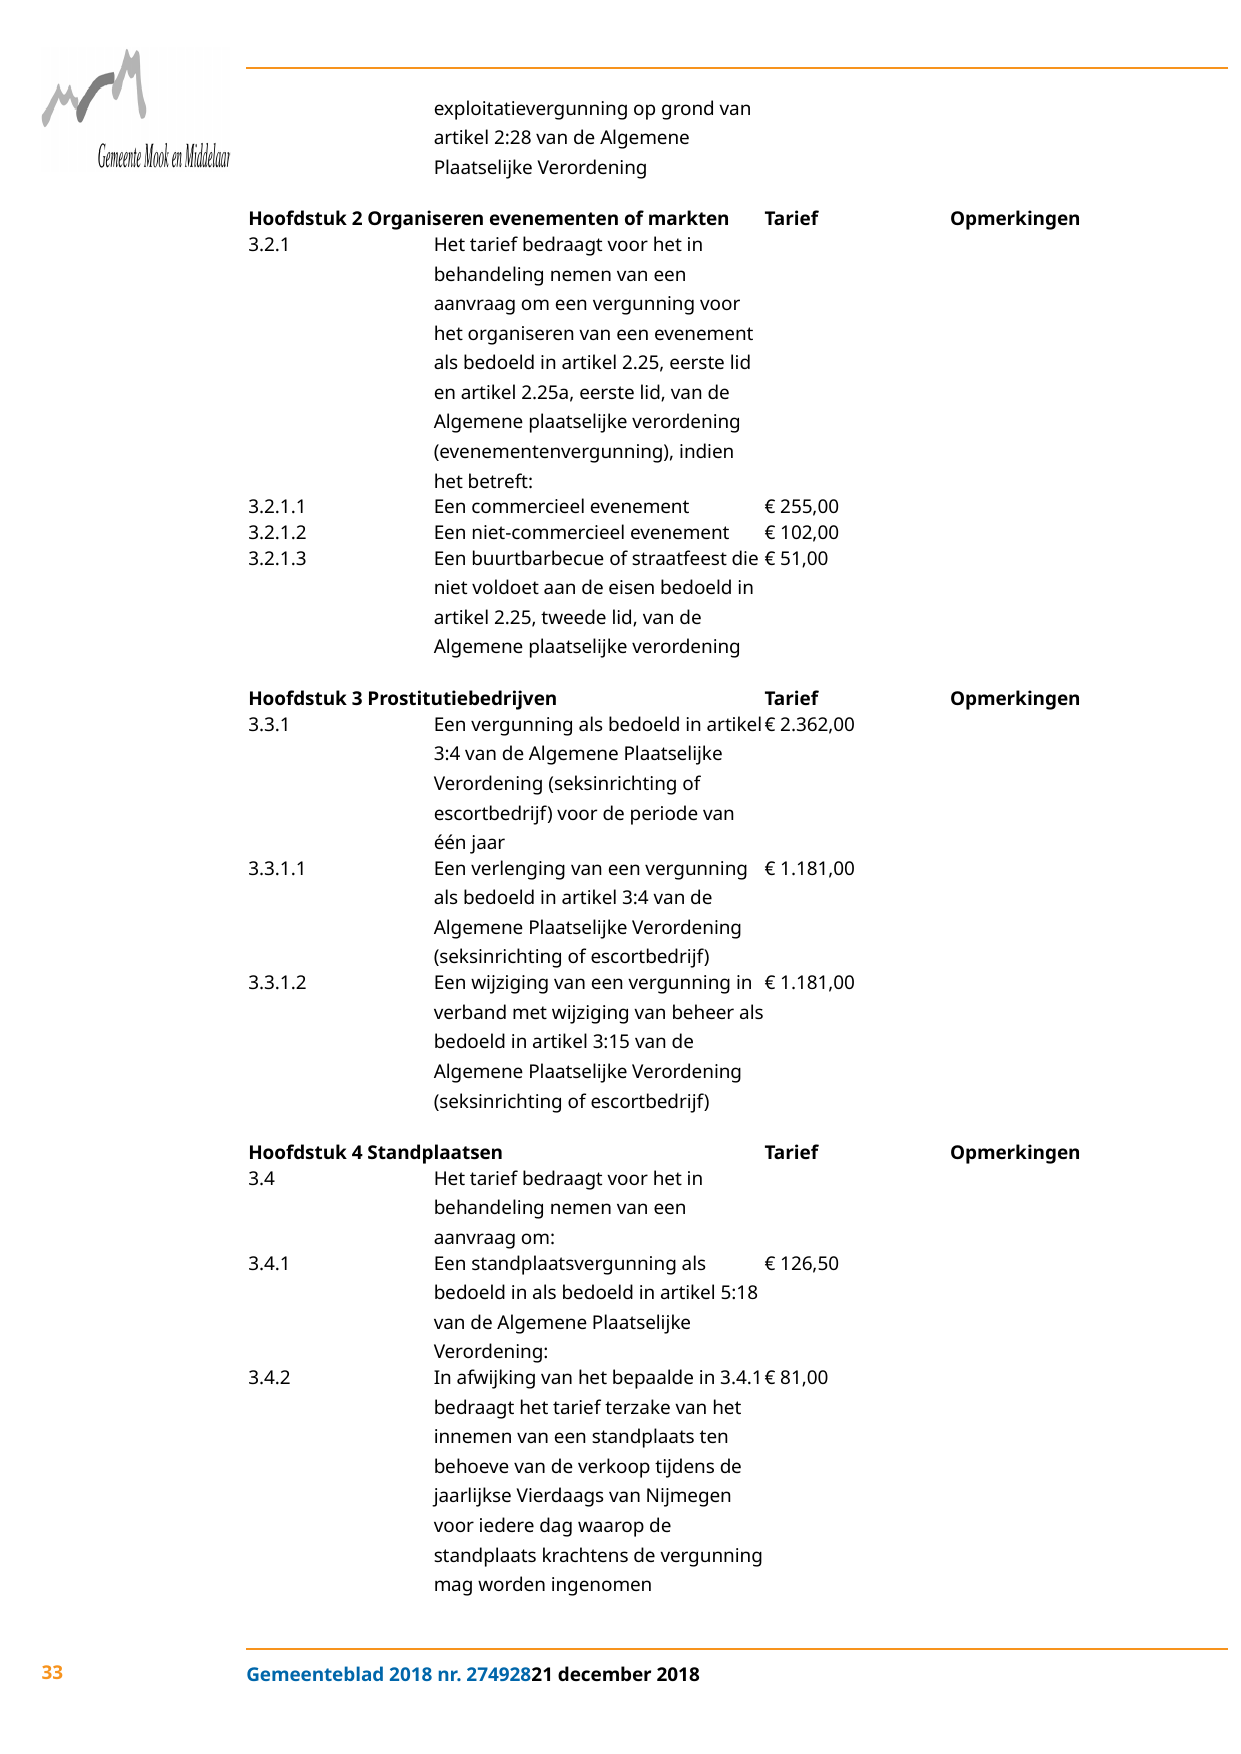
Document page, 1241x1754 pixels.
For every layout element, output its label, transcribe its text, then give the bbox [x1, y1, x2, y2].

table_cell 3.3.1 [248, 711, 433, 855]
table_cell [248, 1114, 433, 1139]
table_cell [248, 180, 433, 205]
table_cell 3.2.1.1 [248, 494, 433, 519]
table_cell Opmerkingen [950, 685, 1152, 711]
table_cell 3.4.1 [248, 1250, 433, 1364]
table_cell [950, 519, 1152, 545]
table_cell Een niet-commercieel evenement [434, 519, 764, 545]
table_cell [950, 180, 1152, 205]
table_cell Hoofdstuk 4 Standplaatsen [248, 1139, 764, 1165]
table_cell [950, 1114, 1152, 1139]
table_cell [764, 1114, 950, 1139]
table_cell Tarief [764, 685, 950, 711]
table_cell [434, 1114, 764, 1139]
table_cell € 1.181,00 [764, 855, 950, 969]
table_cell Het tarief bedraagt voor het in behandeling nemen van een aanvraag om een vergunning voor het organiseren van een evenement als bedoeld in artikel 2.25, eerste lid en artikel 2.25a, eerste lid, van de Algemene plaatselijke verordening (evenementenvergunning), indien het betreft: [434, 231, 764, 493]
table_cell [950, 1250, 1152, 1364]
table_cell In afwijking van het bepaalde in 3.4.1 bedraagt het tarief terzake van het innemen van een standplaats ten behoeve van de verkoop tijdens de jaarlijkse Vierdaags van Nijmegen voor iedere dag waarop de standplaats krachtens de vergunning mag worden ingenomen [434, 1364, 764, 1597]
table_cell [764, 231, 950, 493]
table_cell [950, 970, 1152, 1113]
table_cell 3.2.1.3 [248, 545, 433, 659]
table_cell Opmerkingen [950, 1139, 1152, 1165]
table_cell [248, 660, 433, 685]
table_cell [434, 180, 764, 205]
table_cell € 102,00 [764, 519, 950, 545]
table_cell [248, 95, 433, 180]
table_cell € 81,00 [764, 1364, 950, 1597]
table_cell [764, 180, 950, 205]
table_cell 3.2.1.2 [248, 519, 433, 545]
table_cell € 126,50 [764, 1250, 950, 1364]
table_cell [434, 660, 764, 685]
table_cell [950, 494, 1152, 519]
table_cell 3.3.1.1 [248, 855, 433, 969]
table_cell Tarief [764, 205, 950, 231]
table_cell Een wijziging van een vergunning in verband met wijziging van beheer als bedoeld in artikel 3:15 van de Algemene Plaatselijke Verordening (seksinrichting of escortbedrijf) [434, 970, 764, 1113]
table_cell 3.2.1 [248, 231, 433, 493]
table_cell € 51,00 [764, 545, 950, 659]
table_cell € 1.181,00 [764, 970, 950, 1113]
table_cell € 255,00 [764, 494, 950, 519]
table_cell Opmerkingen [950, 205, 1152, 231]
table_cell Een vergunning als bedoeld in artikel 3:4 van de Algemene Plaatselijke Verordening (seksinrichting of escortbedrijf) voor de periode van één jaar [434, 711, 764, 855]
table_cell Het tarief bedraagt voor het in behandeling nemen van een aanvraag om: [434, 1165, 764, 1250]
picture [41, 47, 231, 172]
table_cell [764, 95, 950, 180]
table_cell [950, 660, 1152, 685]
table_cell Een verlenging van een vergunning als bedoeld in artikel 3:4 van de Algemene Plaatselijke Verordening (seksinrichting of escortbedrijf) [434, 855, 764, 969]
table_cell [950, 711, 1152, 855]
table_cell [764, 1165, 950, 1250]
table_cell exploitatievergunning op grond van artikel 2:28 van de Algemene Plaatselijke Verordening [434, 95, 764, 180]
table_cell Een buurtbarbecue of straatfeest die niet voldoet aan de eisen bedoeld in artikel 2.25, tweede lid, van de Algemene plaatselijke verordening [434, 545, 764, 659]
table_cell Hoofdstuk 3 Prostitutiebedrijven [248, 685, 764, 711]
table_cell [950, 95, 1152, 180]
table_cell 3.4 [248, 1165, 433, 1250]
table_cell € 2.362,00 [764, 711, 950, 855]
table_cell [950, 1364, 1152, 1597]
table_cell Een standplaatsvergunning als bedoeld in als bedoeld in artikel 5:18 van de Algemene Plaatselijke Verordening: [434, 1250, 764, 1364]
table_cell 3.3.1.2 [248, 970, 433, 1113]
table_cell 3.4.2 [248, 1364, 433, 1597]
table_cell [764, 660, 950, 685]
table_cell [950, 1165, 1152, 1250]
table_cell Een commercieel evenement [434, 494, 764, 519]
table_cell [950, 855, 1152, 969]
table_cell [950, 545, 1152, 659]
table_cell Hoofdstuk 2 Organiseren evenementen of markten [248, 205, 764, 231]
table_cell [950, 231, 1152, 493]
table_cell Tarief [764, 1139, 950, 1165]
